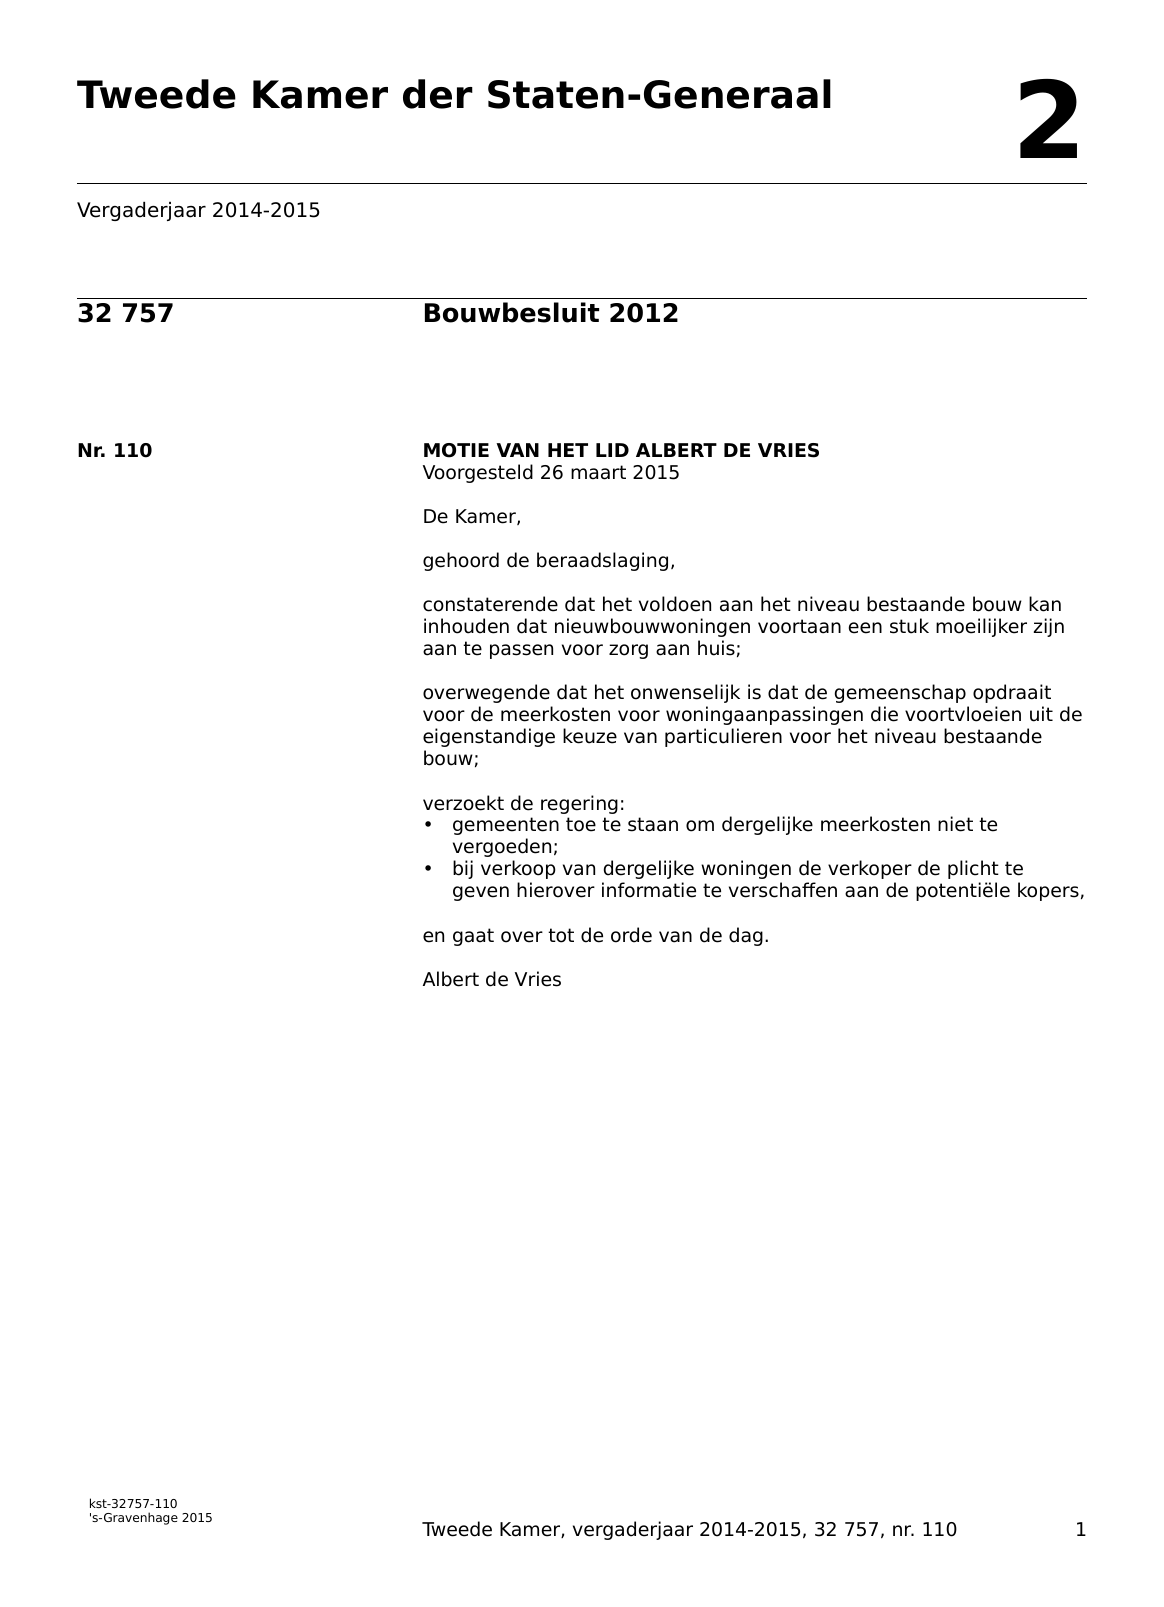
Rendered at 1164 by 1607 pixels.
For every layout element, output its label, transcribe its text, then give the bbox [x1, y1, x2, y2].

text 's-Gravenhage 2015 [88, 1511, 323, 1525]
table_header 2 [886, 59, 1087, 183]
text Albert de Vries [422, 969, 1087, 991]
table_cell Vergaderjaar 2014-2015 [77, 184, 1087, 298]
text De Kamer, [422, 506, 1087, 528]
text • bij verkoop van dergelijke woningen de verkoper de plicht te geven hierover informatie te verschaffen aan de potentiële kopers, [422, 858, 1087, 902]
subtitle 32 757 Bouwbesluit 2012 [77, 299, 1087, 329]
text • gemeenten toe te staan om dergelijke meerkosten niet te vergoeden; [422, 814, 1087, 858]
subtitle Nr. 110 MOTIE VAN HET LID ALBERT DE VRIES [77, 440, 1087, 462]
text kst-32757-110 [88, 1497, 323, 1511]
table_header Tweede Kamer der Staten-Generaal [77, 59, 886, 183]
text Voorgesteld 26 maart 2015 [422, 462, 1087, 484]
text en gaat over tot de orde van de dag. [422, 924, 1087, 946]
text verzoekt de regering: [422, 792, 1087, 814]
text constaterende dat het voldoen aan het niveau bestaande bouw kan inhouden dat nieuwbouwwoningen voortaan een stuk moeilijker zijn aan te passen voor zorg aan huis; [422, 594, 1087, 660]
text overwegende dat het onwenselijk is dat de gemeenschap opdraait voor de meerkosten voor woningaanpassingen die voortvloeien uit de eigenstandige keuze van particulieren voor het niveau bestaande bouw; [422, 682, 1087, 770]
text gehoord de beraadslaging, [422, 550, 1087, 572]
